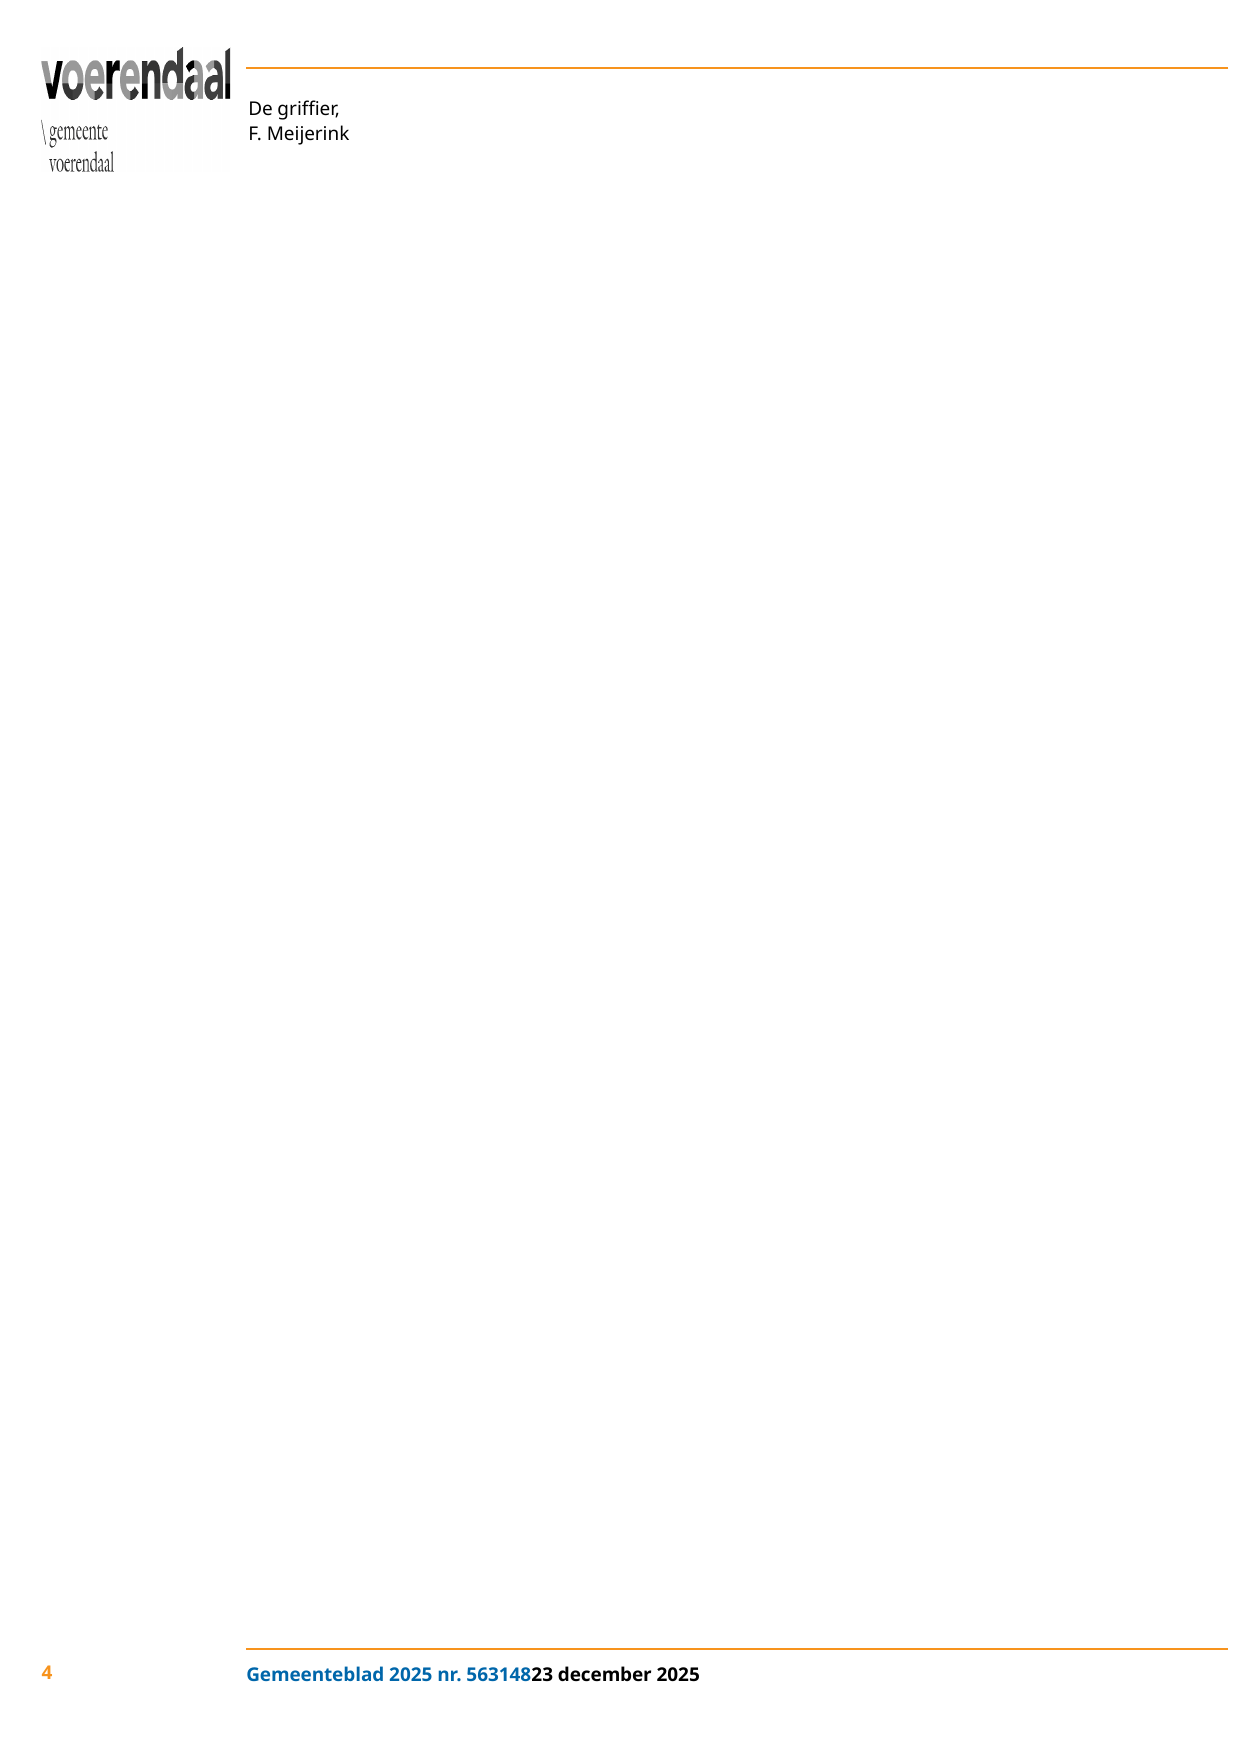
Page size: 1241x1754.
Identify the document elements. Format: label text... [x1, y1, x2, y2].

picture [41, 47, 231, 172]
text De griffier, [248, 95, 1152, 121]
text F. Meijerink [248, 121, 1152, 146]
